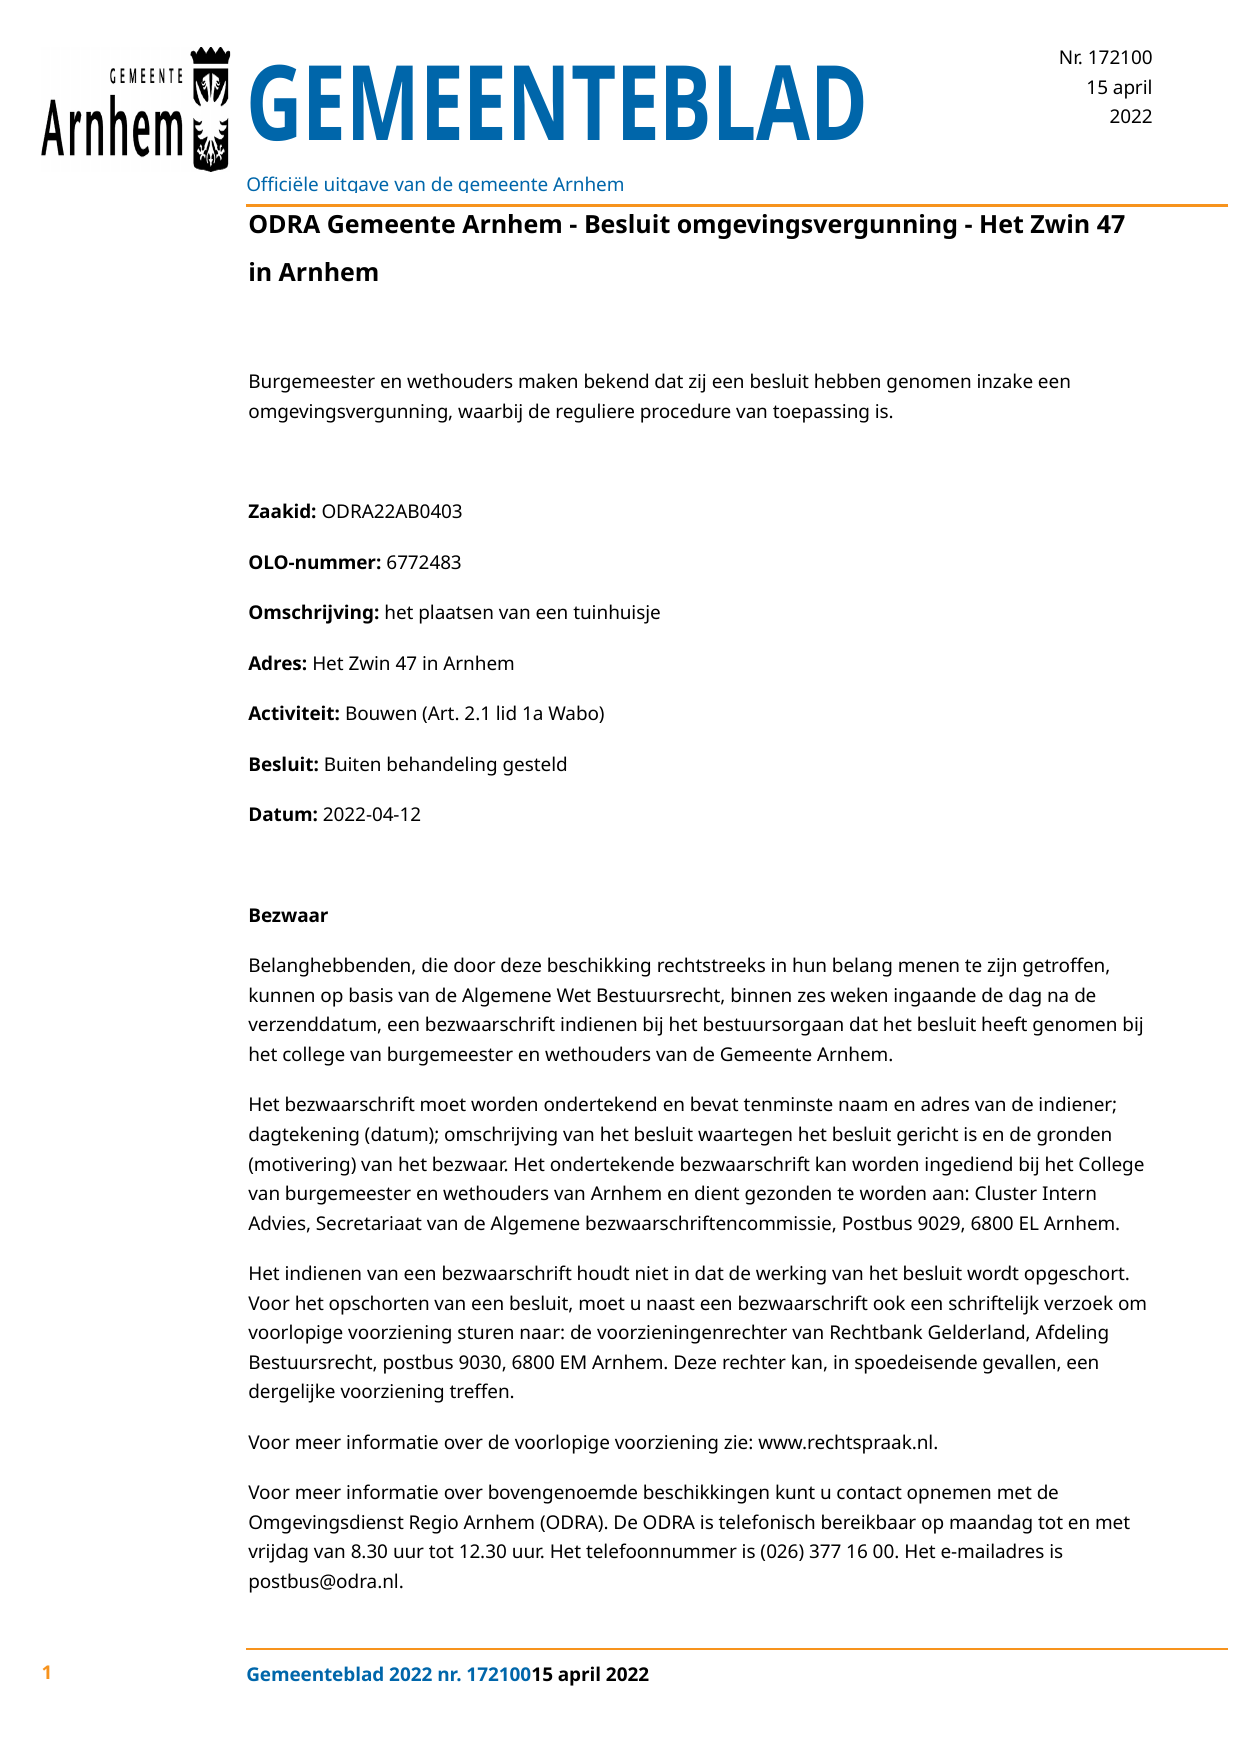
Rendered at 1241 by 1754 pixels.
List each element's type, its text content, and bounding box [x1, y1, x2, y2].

text Zaakid: ODRA22AB0403 [248, 499, 1152, 524]
text Belanghebbenden, die door deze beschikking rechtstreeks in hun belang menen te zijn getroffen, kunnen op basis van de Algemene Wet Bestuursrecht, binnen zes weken ingaande de dag na de verzenddatum, een bezwaarschrift indienen bij het bestuursorgaan dat het besluit heeft genomen bij het college van burgemeester en wethouders van de Gemeente Arnhem. [248, 952, 1152, 1067]
text Bezwaar [248, 902, 1152, 928]
text OLO-nummer: 6772483 [248, 549, 1152, 575]
text ODRA Gemeente Arnhem - Besluit omgevingsvergunning - Het Zwin 47 in Arnhem [248, 207, 1152, 288]
text Het bezwaarschrift moet worden ondertekend en bevat tenminste naam en adres van de indiener; dagtekening (datum); omschrijving van het besluit waartegen het besluit gericht is en de gronden (motivering) van het bezwaar. Het ondertekende bezwaarschrift kan worden ingediend bij het College van burgemeester en wethouders van Arnhem en dient gezonden te worden aan: Cluster Intern Advies, Secretariaat van de Algemene bezwaarschriftencommissie, Postbus 9029, 6800 EL Arnhem. [248, 1092, 1152, 1236]
text Het indienen van een bezwaarschrift houdt niet in dat de werking van het besluit wordt opgeschort. Voor het opschorten van een besluit, moet u naast een bezwaarschrift ook een schriftelijk verzoek om voorlopige voorziening sturen naar: de voorzieningenrechter van Rechtbank Gelderland, Afdeling Bestuursrecht, postbus 9030, 6800 EM Arnhem. Deze rechter kan, in spoedeisende gevallen, een dergelijke voorziening treffen. [248, 1260, 1152, 1404]
picture [41, 47, 231, 172]
text Besluit: Buiten behandeling gesteld [248, 751, 1152, 777]
text Omschrijving: het plaatsen van een tuinhuisje [248, 599, 1152, 625]
text Voor meer informatie over de voorlopige voorziening zie: www.rechtspraak.nl. [248, 1429, 1152, 1455]
text Voor meer informatie over bovengenoemde beschikkingen kunt u contact opnemen met de Omgevingsdienst Regio Arnhem (ODRA). De ODRA is telefonisch bereikbaar op maandag tot en met vrijdag van 8.30 uur tot 12.30 uur. Het telefoonnummer is (026) 377 16 00. Het e-mailadres is postbus@odra.nl. [248, 1479, 1152, 1594]
text Datum: 2022-04-12 [248, 801, 1152, 827]
text Activiteit: Bouwen (Art. 2.1 lid 1a Wabo) [248, 700, 1152, 726]
text Adres: Het Zwin 47 in Arnhem [248, 650, 1152, 676]
text Burgemeester en wethouders maken bekend dat zij een besluit hebben genomen inzake een omgevingsvergunning, waarbij de reguliere procedure van toepassing is. [248, 368, 1152, 424]
